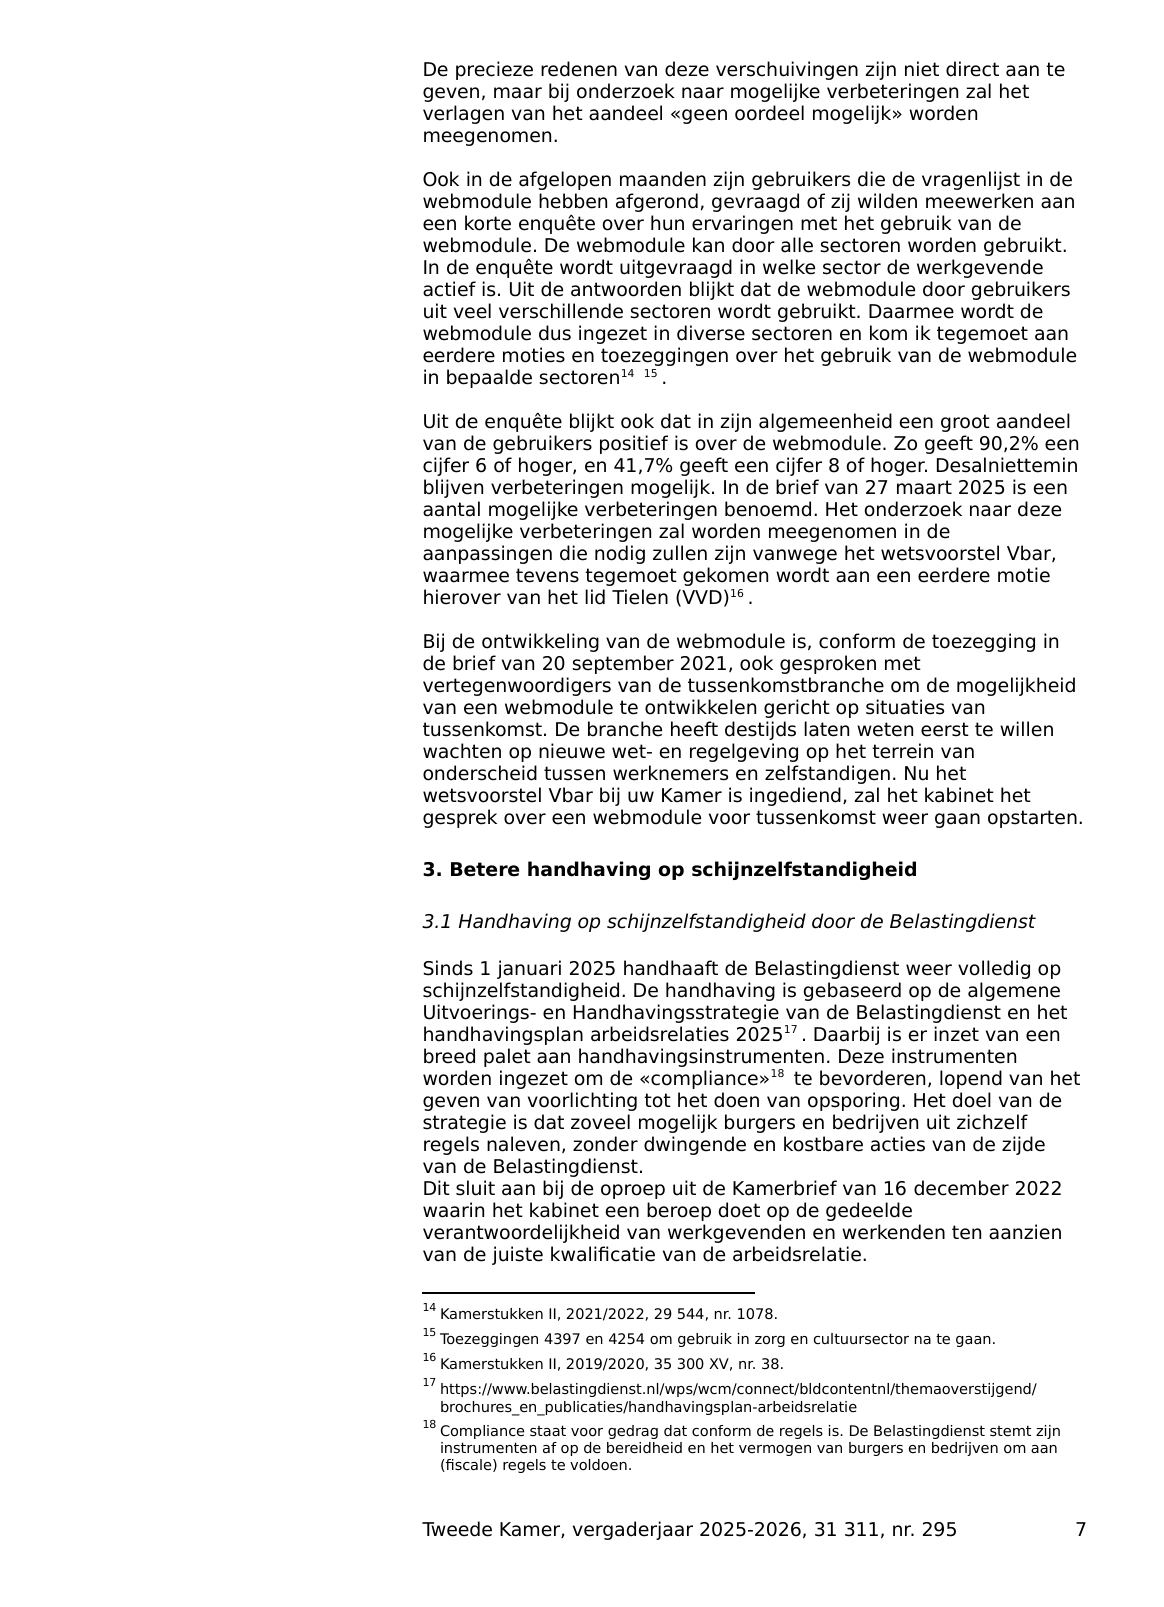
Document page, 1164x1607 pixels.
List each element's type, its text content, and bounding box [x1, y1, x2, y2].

text Kamerstukken II, 2019/2020, 35 300 XV, nr. 38. [422, 1352, 1087, 1374]
subtitle 3. Betere handhaving op schijnzelfstandigheid [422, 859, 1087, 881]
text De precieze redenen van deze verschuivingen zijn niet direct aan te geven, maar bij onderzoek naar mogelijke verbeteringen zal het verlagen van het aandeel «geen oordeel mogelijk» worden meegenomen. [422, 59, 1087, 147]
subtitle 3.1 Handhaving op schijnzelfstandigheid door de Belastingdienst [422, 911, 1087, 933]
text Uit de enquête blijkt ook dat in zijn algemeenheid een groot aandeel van de gebruikers positief is over de webmodule. Zo geeft 90,2% een cijfer 6 of hoger, en 41,7% geeft een cijfer 8 of hoger. Desalniettemin blijven verbeteringen mogelijk. In de brief van 27 maart 2025 is een aantal mogelijke verbeteringen benoemd. Het onderzoek naar deze mogelijke verbeteringen zal worden meegenomen in de aanpassingen die nodig zullen zijn vanwege het wetsvoorstel Vbar, waarmee tevens tegemoet gekomen wordt aan een eerdere motie hierover van het lid Tielen (VVD). [422, 411, 1087, 609]
text Ook in de afgelopen maanden zijn gebruikers die de vragenlijst in de webmodule hebben afgerond, gevraagd of zij wilden meewerken aan een korte enquête over hun ervaringen met het gebruik van de webmodule. De webmodule kan door alle sectoren worden gebruikt. In de enquête wordt uitgevraagd in welke sector de werkgevende actief is. Uit de antwoorden blijkt dat de webmodule door gebruikers uit veel verschillende sectoren wordt gebruikt. Daarmee wordt de webmodule dus ingezet in diverse sectoren en kom ik tegemoet aan eerdere moties en toezeggingen over het gebruik van de webmodule in bepaalde sectoren . [422, 169, 1087, 389]
text Dit sluit aan bij de oproep uit de Kamerbrief van 16 december 2022 waarin het kabinet een beroep doet op de gedeelde verantwoordelijkheid van werkgevenden en werkenden ten aanzien van de juiste kwalificatie van de arbeidsrelatie. [422, 1178, 1087, 1266]
text https://www.belastingdienst.nl/wps/wcm/connect/bldcontentnl/themaoverstijgend/brochures_en_publicaties/handhavingsplan-arbeidsrelatie [422, 1377, 1087, 1416]
text Compliance staat voor gedrag dat conform de regels is. De Belastingdienst stemt zijn instrumenten af op de bereidheid en het vermogen van burgers en bedrijven om aan (fiscale) regels te voldoen. [422, 1418, 1087, 1474]
text Kamerstukken II, 2021/2022, 29 544, nr. 1078. [422, 1302, 1087, 1324]
text Bij de ontwikkeling van de webmodule is, conform de toezegging in de brief van 20 september 2021, ook gesproken met vertegenwoordigers van de tussenkomstbranche om de mogelijkheid van een webmodule te ontwikkelen gericht op situaties van tussenkomst. De branche heeft destijds laten weten eerst te willen wachten op nieuwe wet- en regelgeving op het terrein van onderscheid tussen werknemers en zelfstandigen. Nu het wetsvoorstel Vbar bij uw Kamer is ingediend, zal het kabinet het gesprek over een webmodule voor tussenkomst weer gaan opstarten. [422, 631, 1087, 829]
text Sinds 1 januari 2025 handhaaft de Belastingdienst weer volledig op schijnzelfstandigheid. De handhaving is gebaseerd op de algemene Uitvoerings- en Handhavingsstrategie van de Belastingdienst en het handhavingsplan arbeidsrelaties 2025. Daarbij is er inzet van een breed palet aan handhavingsinstrumenten. Deze instrumenten worden ingezet om de «compliance» te bevorderen, lopend van het geven van voorlichting tot het doen van opsporing. Het doel van de strategie is dat zoveel mogelijk burgers en bedrijven uit zichzelf regels naleven, zonder dwingende en kostbare acties van de zijde van de Belastingdienst. [422, 958, 1087, 1178]
text Toezeggingen 4397 en 4254 om gebruik in zorg en cultuursector na te gaan. [422, 1327, 1087, 1349]
